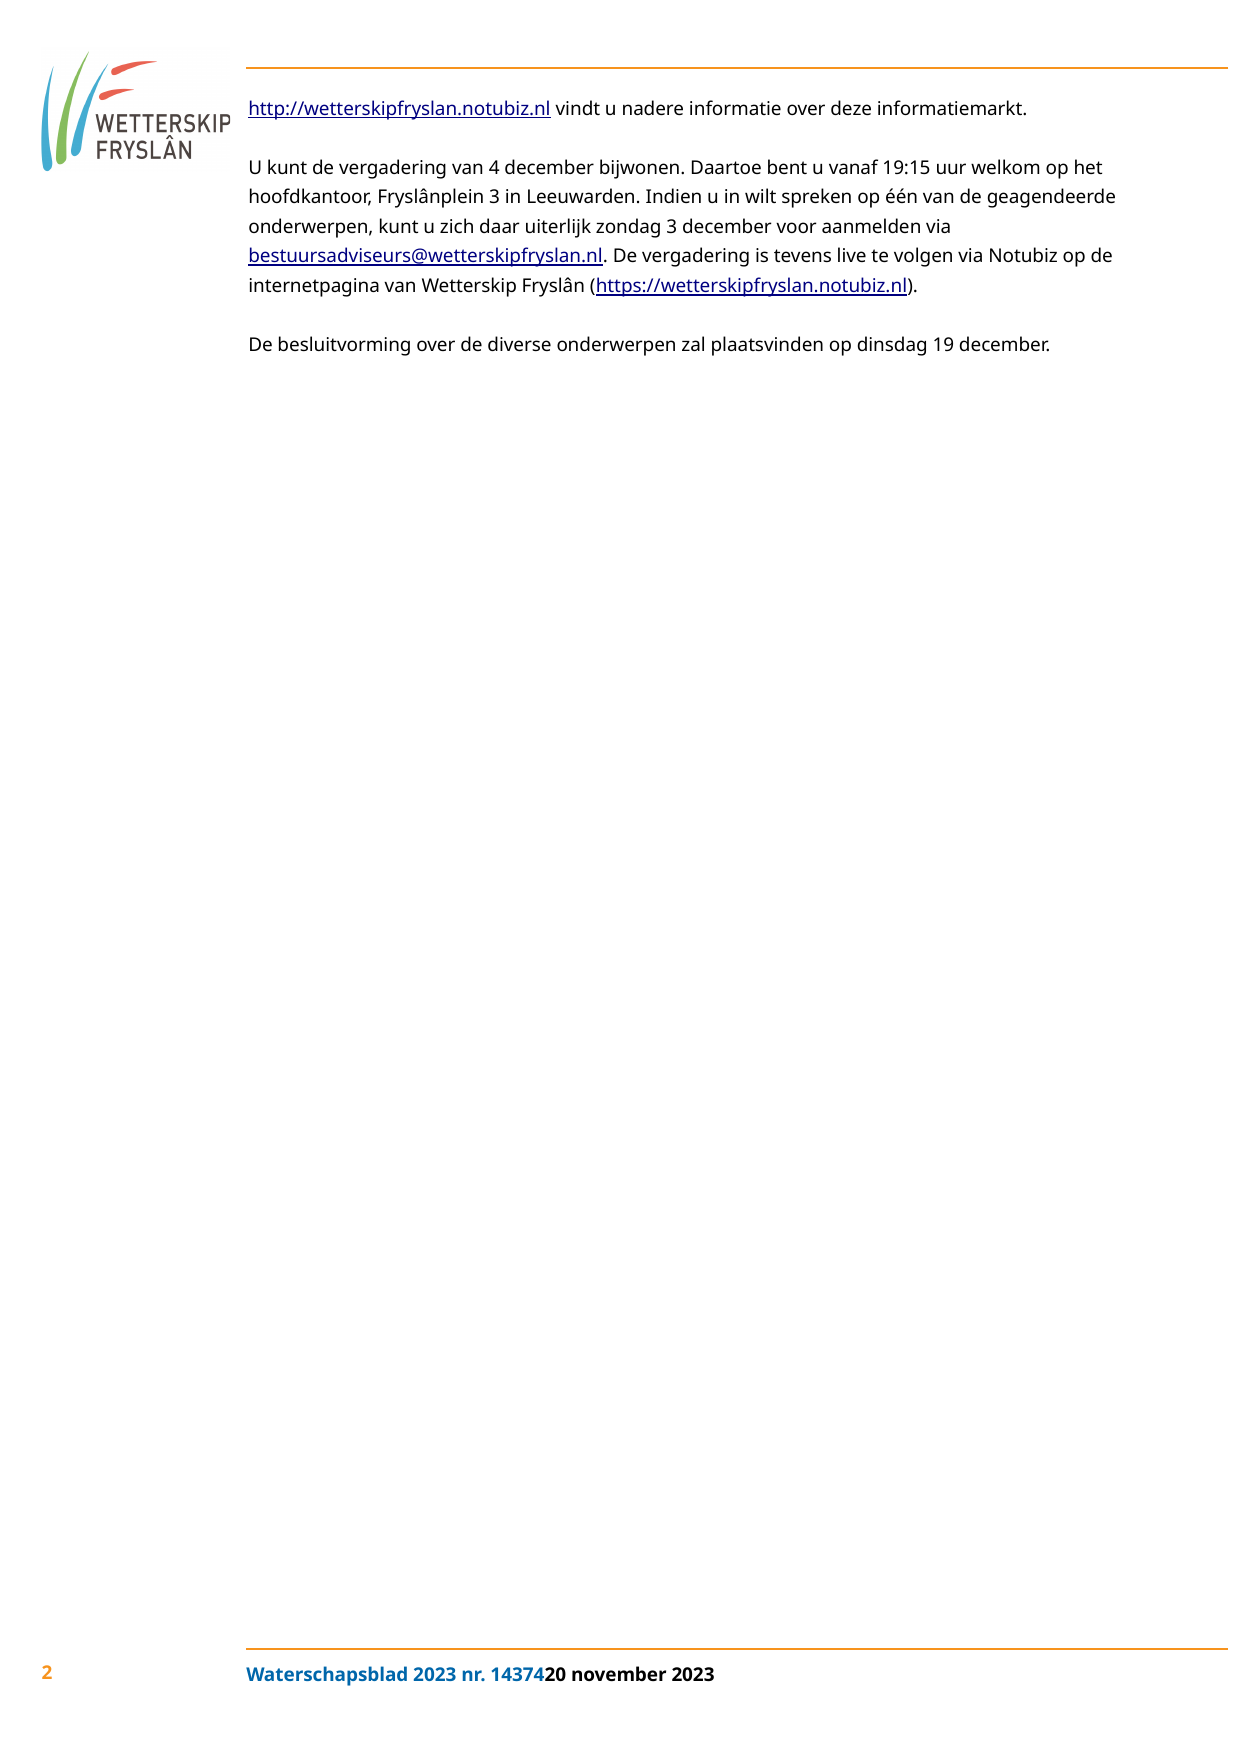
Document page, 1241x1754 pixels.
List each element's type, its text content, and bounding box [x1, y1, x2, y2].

text U kunt de vergadering van 4 december bijwonen. Daartoe bent u vanaf 19:15 uur welkom op het hoofdkantoor, Fryslânplein 3 in Leeuwarden. Indien u in wilt spreken op één van de geagendeerde onderwerpen, kunt u zich daar uiterlijk zondag 3 december voor aanmelden via bestuursadviseurs@wetterskipfryslan.nl. De vergadering is tevens live te volgen via Notubiz op de internetpagina van Wetterskip Fryslân (https://wetterskipfryslan.notubiz.nl). [248, 154, 1152, 298]
picture [41, 47, 231, 172]
text De besluitvorming over de diverse onderwerpen zal plaatsvinden op dinsdag 19 december. [248, 331, 1152, 357]
text http://wetterskipfryslan.notubiz.nl vindt u nadere informatie over deze informatiemarkt. [248, 95, 1152, 121]
